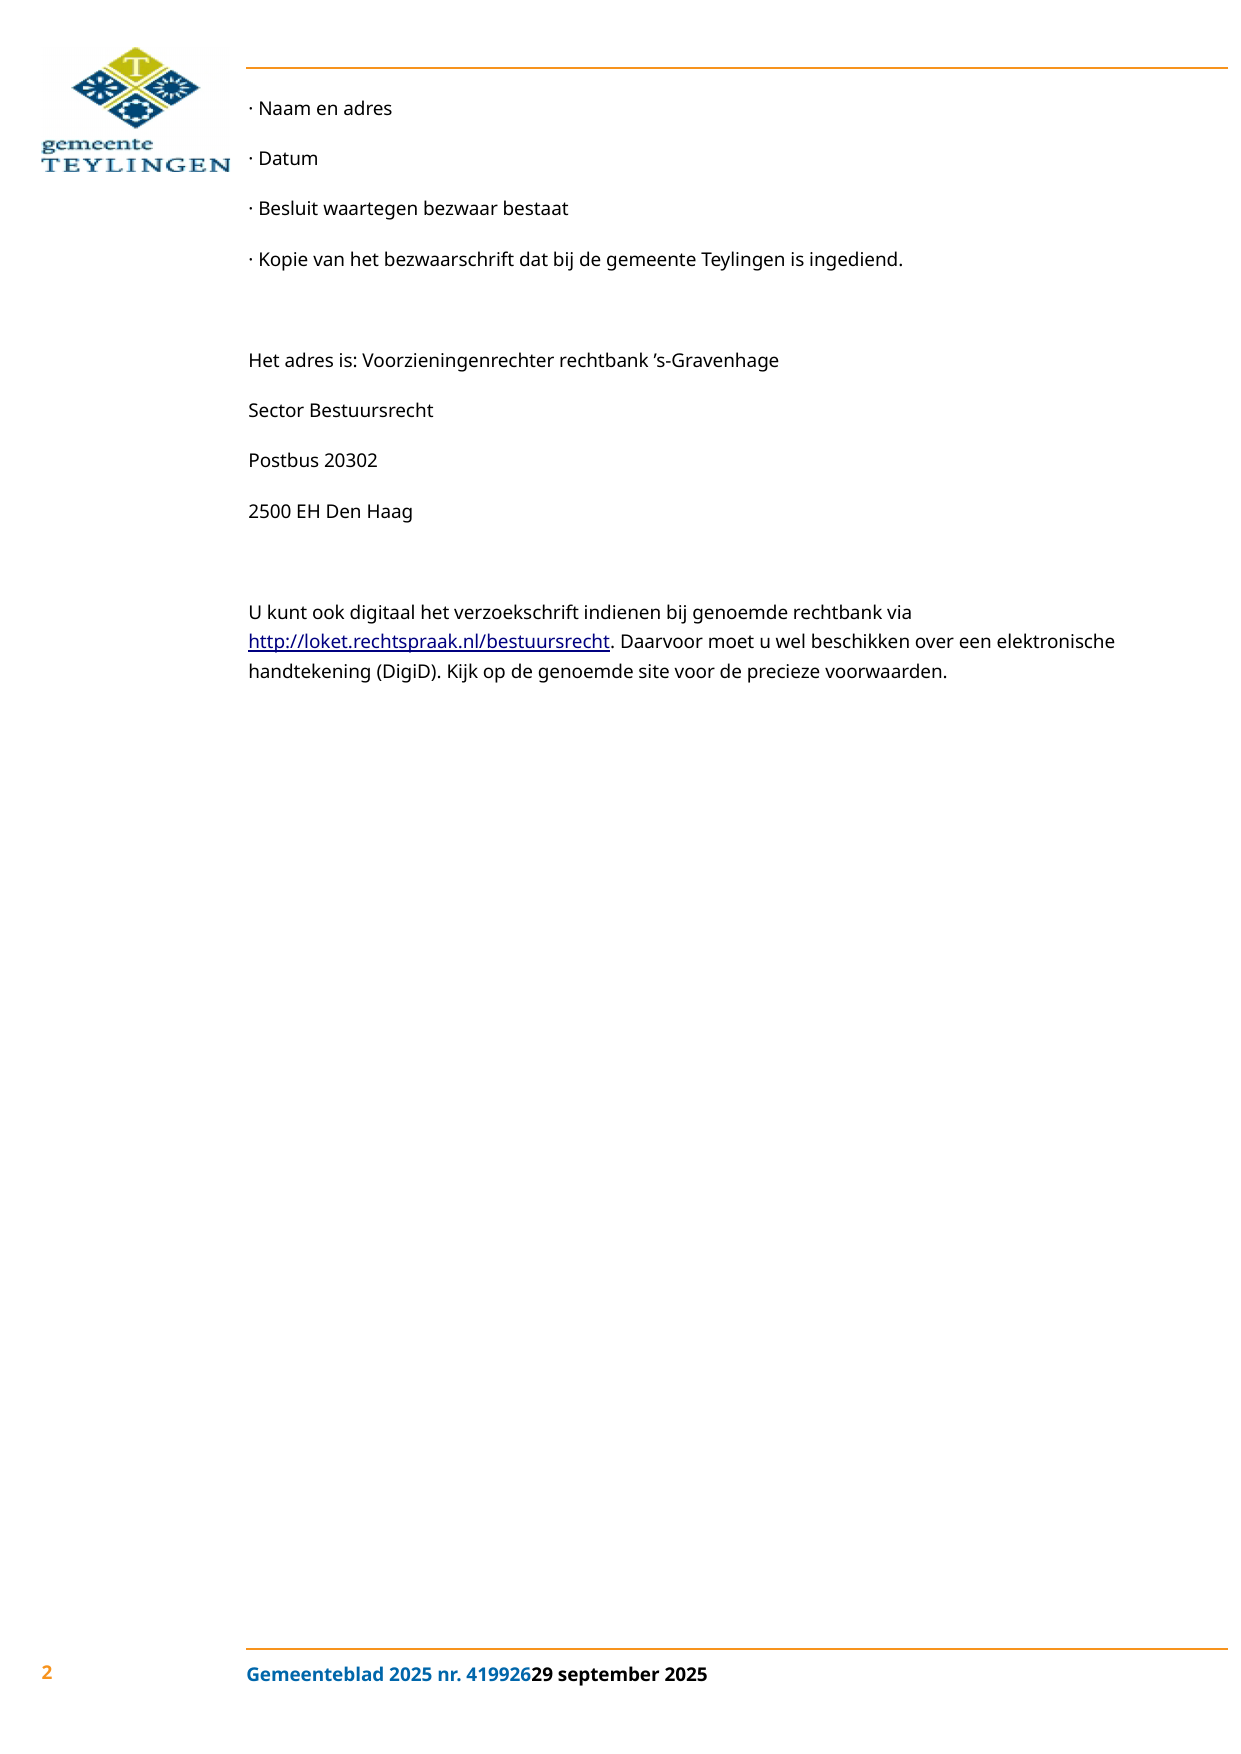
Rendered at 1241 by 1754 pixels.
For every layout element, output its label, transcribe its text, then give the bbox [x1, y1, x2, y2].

text · Kopie van het bezwaarschrift dat bij de gemeente Teylingen is ingediend. [248, 246, 1152, 272]
text Sector Bestuursrecht [248, 397, 1152, 423]
text 2500 EH Den Haag [248, 498, 1152, 524]
text · Besluit waartegen bezwaar bestaat [248, 196, 1152, 221]
text · Naam en adres [248, 95, 1152, 121]
text · Datum [248, 145, 1152, 171]
text Het adres is: Voorzieningenrechter rechtbank ’s-Gravenhage [248, 347, 1152, 373]
picture [41, 47, 231, 172]
text Postbus 20302 [248, 448, 1152, 473]
text U kunt ook digitaal het verzoekschrift indienen bij genoemde rechtbank via http://loket.rechtspraak.nl/bestuursrecht. Daarvoor moet u wel beschikken over een elektronische handtekening (DigiD). Kijk op de genoemde site voor de precieze voorwaarden. [248, 599, 1152, 684]
